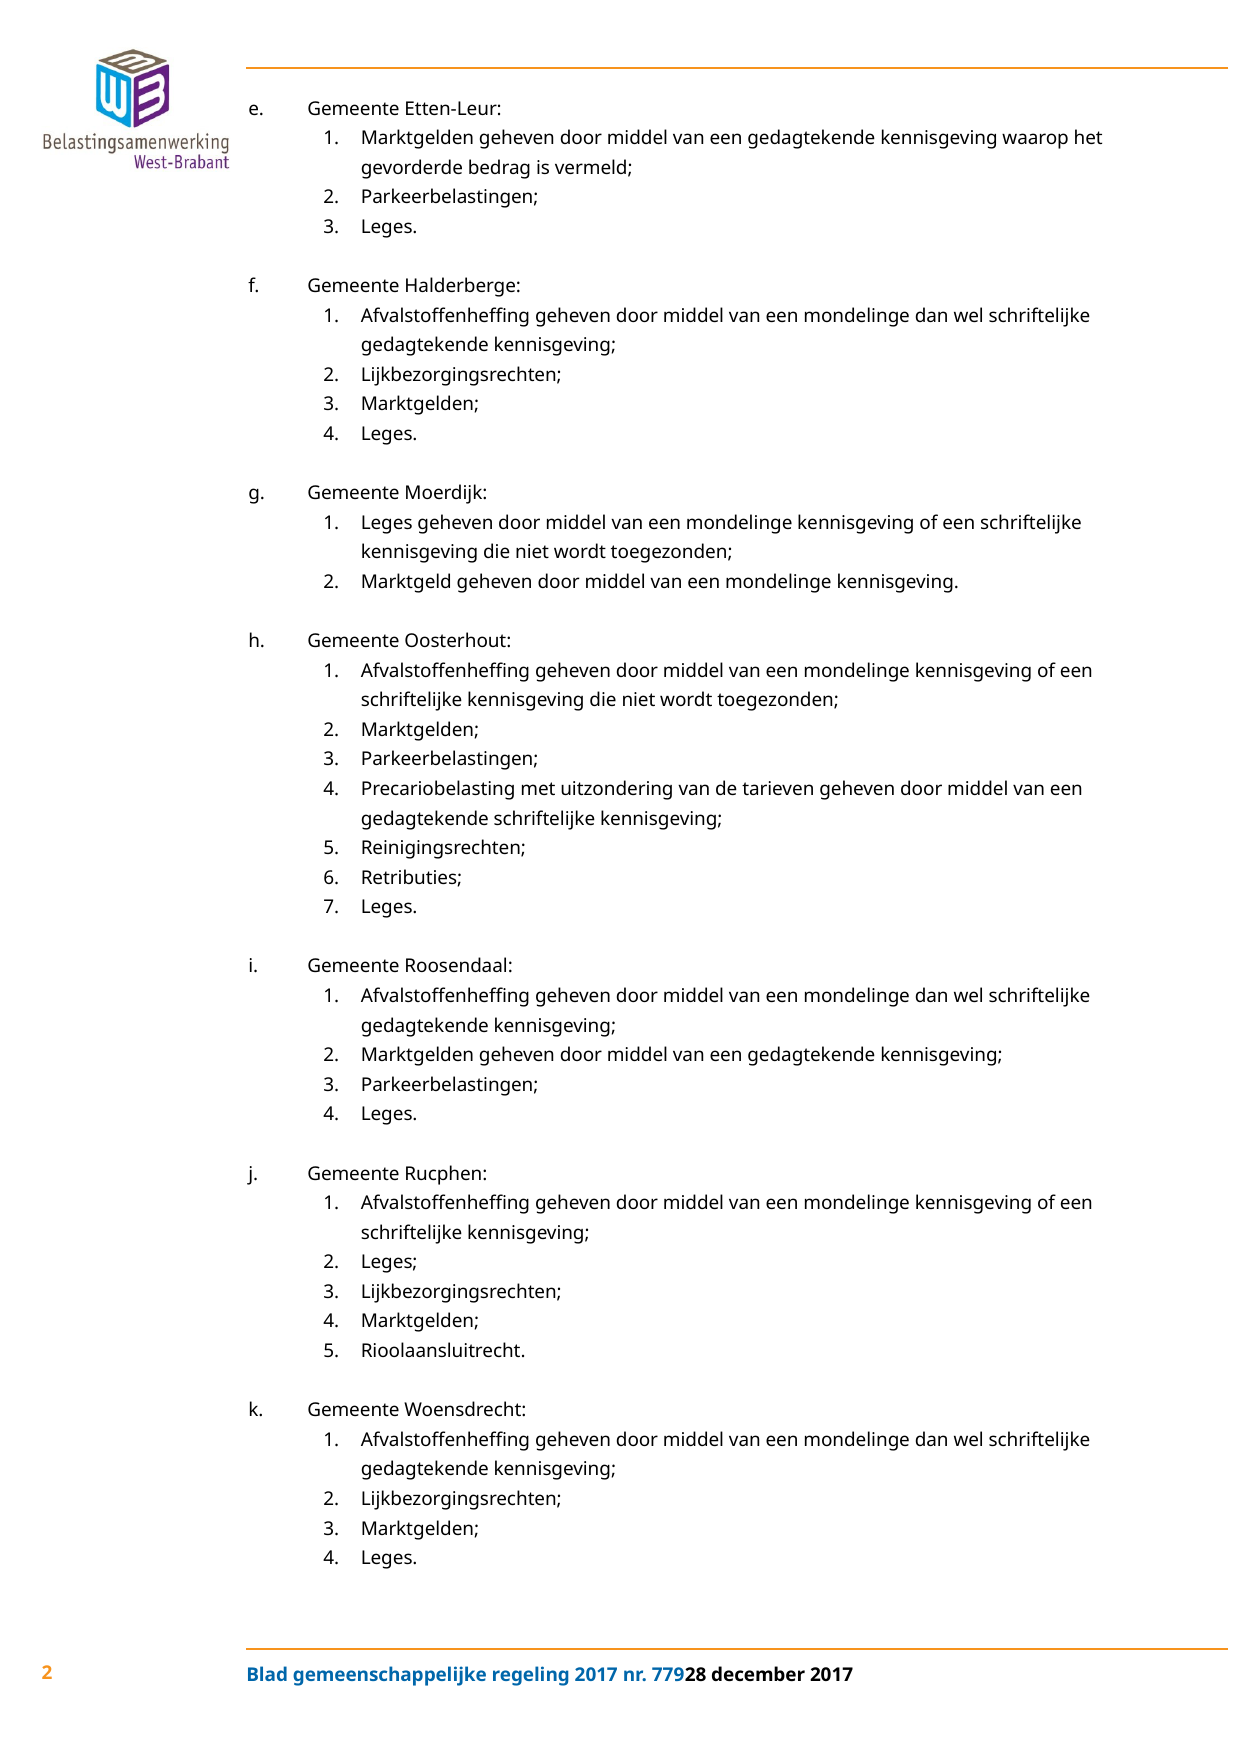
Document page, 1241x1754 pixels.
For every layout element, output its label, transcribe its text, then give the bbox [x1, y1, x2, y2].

list Marktgelden geheven door middel van een gedagtekende kennisgeving; [323, 1041, 1152, 1067]
list Parkeerbelastingen; [323, 183, 1152, 209]
picture [41, 47, 231, 172]
list Leges. [323, 893, 1152, 919]
list Leges. [323, 420, 1152, 446]
list Marktgelden geheven door middel van een gedagtekende kennisgeving waarop het gevorderde bedrag is vermeld; [323, 124, 1152, 180]
list Leges geheven door middel van een mondelinge kennisgeving of een schriftelijke kennisgeving die niet wordt toegezonden; [323, 509, 1152, 564]
list Lijkbezorgingsrechten; [323, 1485, 1152, 1511]
list Afvalstoffenheffing geheven door middel van een mondelinge dan wel schriftelijke gedagtekende kennisgeving; [323, 1426, 1152, 1481]
list Leges. [323, 213, 1152, 239]
list Gemeente Moerdijk: [248, 479, 1152, 505]
list Gemeente Rucphen: [248, 1160, 1152, 1186]
list Leges. [323, 1101, 1152, 1126]
list Marktgelden; [323, 1308, 1152, 1333]
list Rioolaansluitrecht. [323, 1337, 1152, 1363]
list Gemeente Oosterhout: [248, 627, 1152, 653]
list Marktgelden; [323, 1515, 1152, 1541]
list Afvalstoffenheffing geheven door middel van een mondelinge kennisgeving of een schriftelijke kennisgeving die niet wordt toegezonden; [323, 657, 1152, 712]
list Precariobelasting met uitzondering van de tarieven geheven door middel van een gedagtekende schriftelijke kennisgeving; [323, 775, 1152, 831]
list Gemeente Etten-Leur: [248, 95, 1152, 121]
list Parkeerbelastingen; [323, 1071, 1152, 1097]
list Gemeente Roosendaal: [248, 953, 1152, 978]
list Retributies; [323, 864, 1152, 890]
list Lijkbezorgingsrechten; [323, 1278, 1152, 1304]
list Leges. [323, 1544, 1152, 1570]
list Afvalstoffenheffing geheven door middel van een mondelinge kennisgeving of een schriftelijke kennisgeving; [323, 1189, 1152, 1245]
list Parkeerbelastingen; [323, 746, 1152, 771]
list Marktgelden; [323, 716, 1152, 742]
list Afvalstoffenheffing geheven door middel van een mondelinge dan wel schriftelijke gedagtekende kennisgeving; [323, 302, 1152, 357]
list Gemeente Woensdrecht: [248, 1396, 1152, 1422]
list Leges; [323, 1248, 1152, 1274]
list Lijkbezorgingsrechten; [323, 361, 1152, 387]
list Marktgeld geheven door middel van een mondelinge kennisgeving. [323, 568, 1152, 594]
list Marktgelden; [323, 391, 1152, 416]
list Reinigingsrechten; [323, 834, 1152, 860]
list Gemeente Halderberge: [248, 272, 1152, 298]
list Afvalstoffenheffing geheven door middel van een mondelinge dan wel schriftelijke gedagtekende kennisgeving; [323, 982, 1152, 1038]
